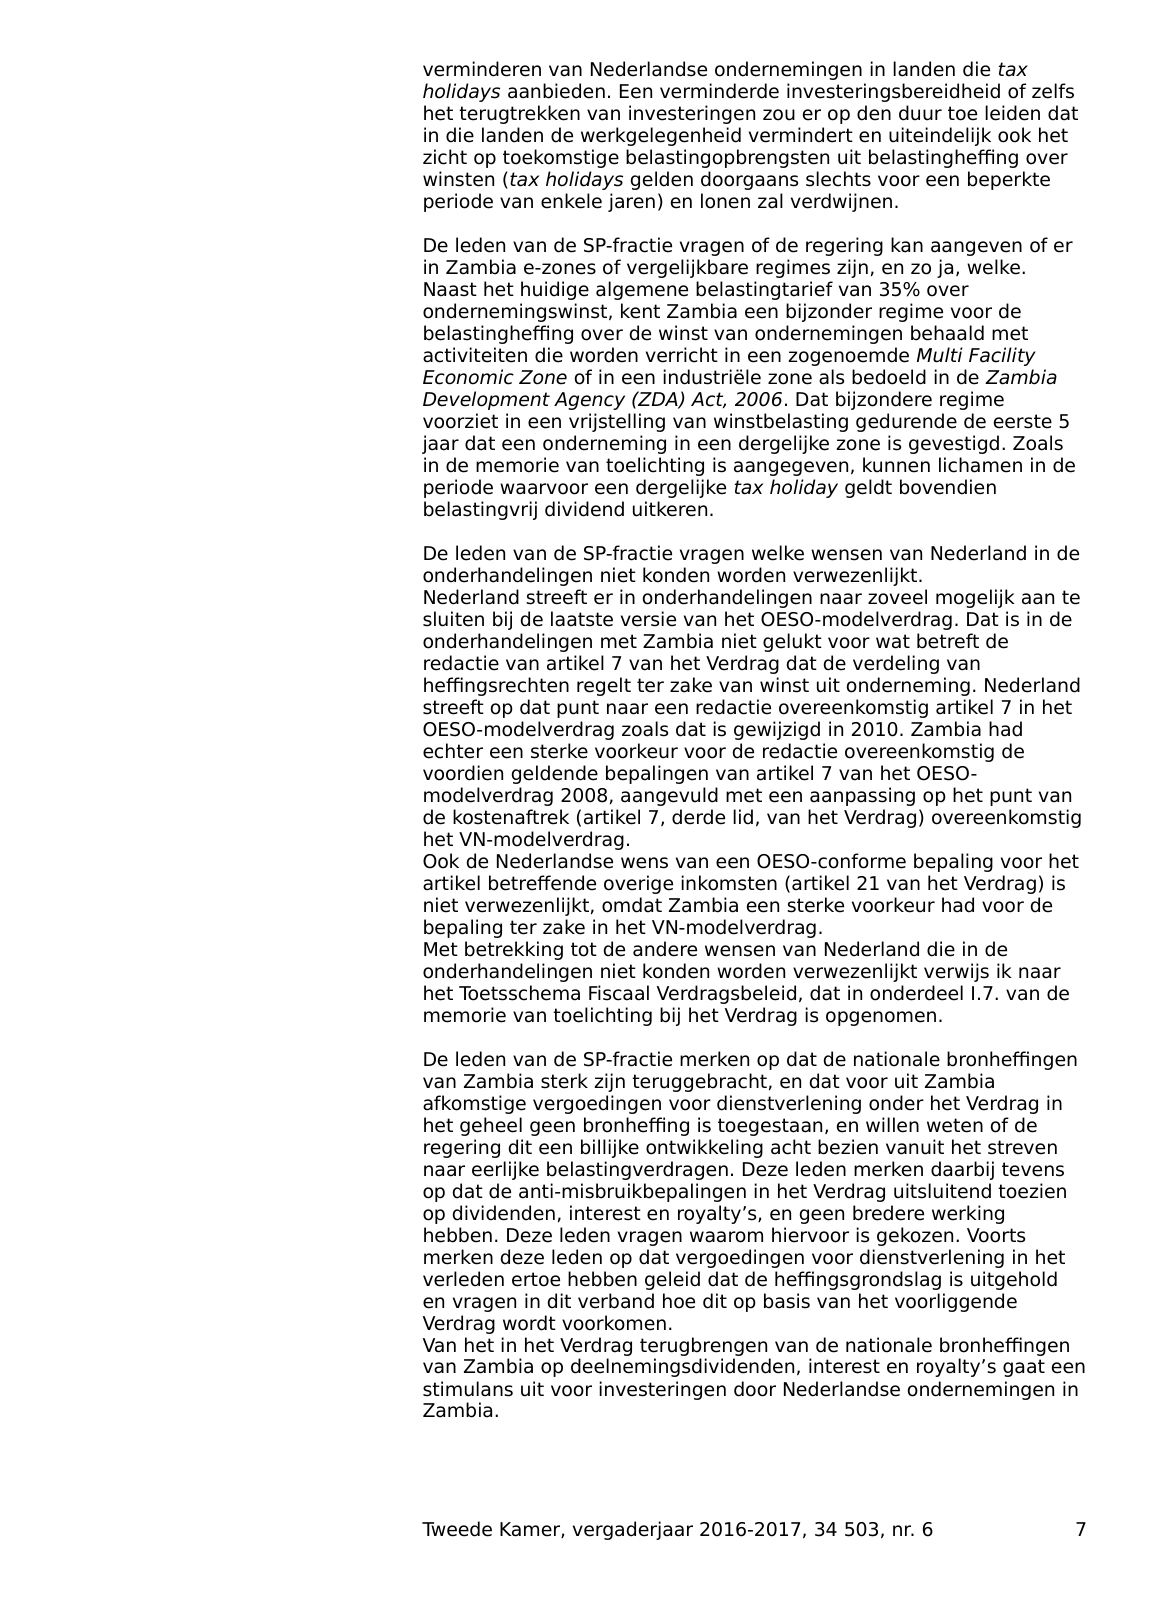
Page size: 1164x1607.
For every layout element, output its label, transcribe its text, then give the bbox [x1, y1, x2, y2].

text Van het in het Verdrag terugbrengen van de nationale bronheffingen van Zambia op deelnemingsdividenden, interest en royalty’s gaat een stimulans uit voor investeringen door Nederlandse ondernemingen in Zambia. [422, 1334, 1087, 1422]
text verminderen van Nederlandse ondernemingen in landen die tax holidays aanbieden. Een verminderde investeringsbereidheid of zelfs het terugtrekken van investeringen zou er op den duur toe leiden dat in die landen de werkgelegenheid vermindert en uiteindelijk ook het zicht op toekomstige belastingopbrengsten uit belastingheffing over winsten (tax holidays gelden doorgaans slechts voor een beperkte periode van enkele jaren) en lonen zal verdwijnen. [422, 59, 1087, 213]
text Nederland streeft er in onderhandelingen naar zoveel mogelijk aan te sluiten bij de laatste versie van het OESO-modelverdrag. Dat is in de onderhandelingen met Zambia niet gelukt voor wat betreft de redactie van artikel 7 van het Verdrag dat de verdeling van heffingsrechten regelt ter zake van winst uit onderneming. Nederland streeft op dat punt naar een redactie overeenkomstig artikel 7 in het OESO-modelverdrag zoals dat is gewijzigd in 2010. Zambia had echter een sterke voorkeur voor de redactie overeenkomstig de voordien geldende bepalingen van artikel 7 van het OESO-modelverdrag 2008, aangevuld met een aanpassing op het punt van de kostenaftrek (artikel 7, derde lid, van het Verdrag) overeenkomstig het VN-modelverdrag. [422, 587, 1087, 851]
text Met betrekking tot de andere wensen van Nederland die in de onderhandelingen niet konden worden verwezenlijkt verwijs ik naar het Toetsschema Fiscaal Verdragsbeleid, dat in onderdeel I.7. van de memorie van toelichting bij het Verdrag is opgenomen. [422, 939, 1087, 1027]
text De leden van de SP-fractie merken op dat de nationale bronheffingen van Zambia sterk zijn teruggebracht, en dat voor uit Zambia afkomstige vergoedingen voor dienstverlening onder het Verdrag in het geheel geen bronheffing is toegestaan, en willen weten of de regering dit een billijke ontwikkeling acht bezien vanuit het streven naar eerlijke belastingverdragen. Deze leden merken daarbij tevens op dat de anti-misbruikbepalingen in het Verdrag uitsluitend toezien op dividenden, interest en royalty’s, en geen bredere werking hebben. Deze leden vragen waarom hiervoor is gekozen. Voorts merken deze leden op dat vergoedingen voor dienstverlening in het verleden ertoe hebben geleid dat de heffingsgrondslag is uitgehold en vragen in dit verband hoe dit op basis van het voorliggende Verdrag wordt voorkomen. [422, 1049, 1087, 1334]
text Naast het huidige algemene belastingtarief van 35% over ondernemingswinst, kent Zambia een bijzonder regime voor de belastingheffing over de winst van ondernemingen behaald met activiteiten die worden verricht in een zogenoemde Multi Facility Economic Zone of in een industriële zone als bedoeld in de Zambia Development Agency (ZDA) Act, 2006. Dat bijzondere regime voorziet in een vrijstelling van winstbelasting gedurende de eerste 5 jaar dat een onderneming in een dergelijke zone is gevestigd. Zoals in de memorie van toelichting is aangegeven, kunnen lichamen in de periode waarvoor een dergelijke tax holiday geldt bovendien belastingvrij dividend uitkeren. [422, 279, 1087, 521]
text Ook de Nederlandse wens van een OESO-conforme bepaling voor het artikel betreffende overige inkomsten (artikel 21 van het Verdrag) is niet verwezenlijkt, omdat Zambia een sterke voorkeur had voor de bepaling ter zake in het VN-modelverdrag. [422, 851, 1087, 939]
text De leden van de SP-fractie vragen of de regering kan aangeven of er in Zambia e-zones of vergelijkbare regimes zijn, en zo ja, welke. [422, 235, 1087, 279]
text De leden van de SP-fractie vragen welke wensen van Nederland in de onderhandelingen niet konden worden verwezenlijkt. [422, 543, 1087, 587]
